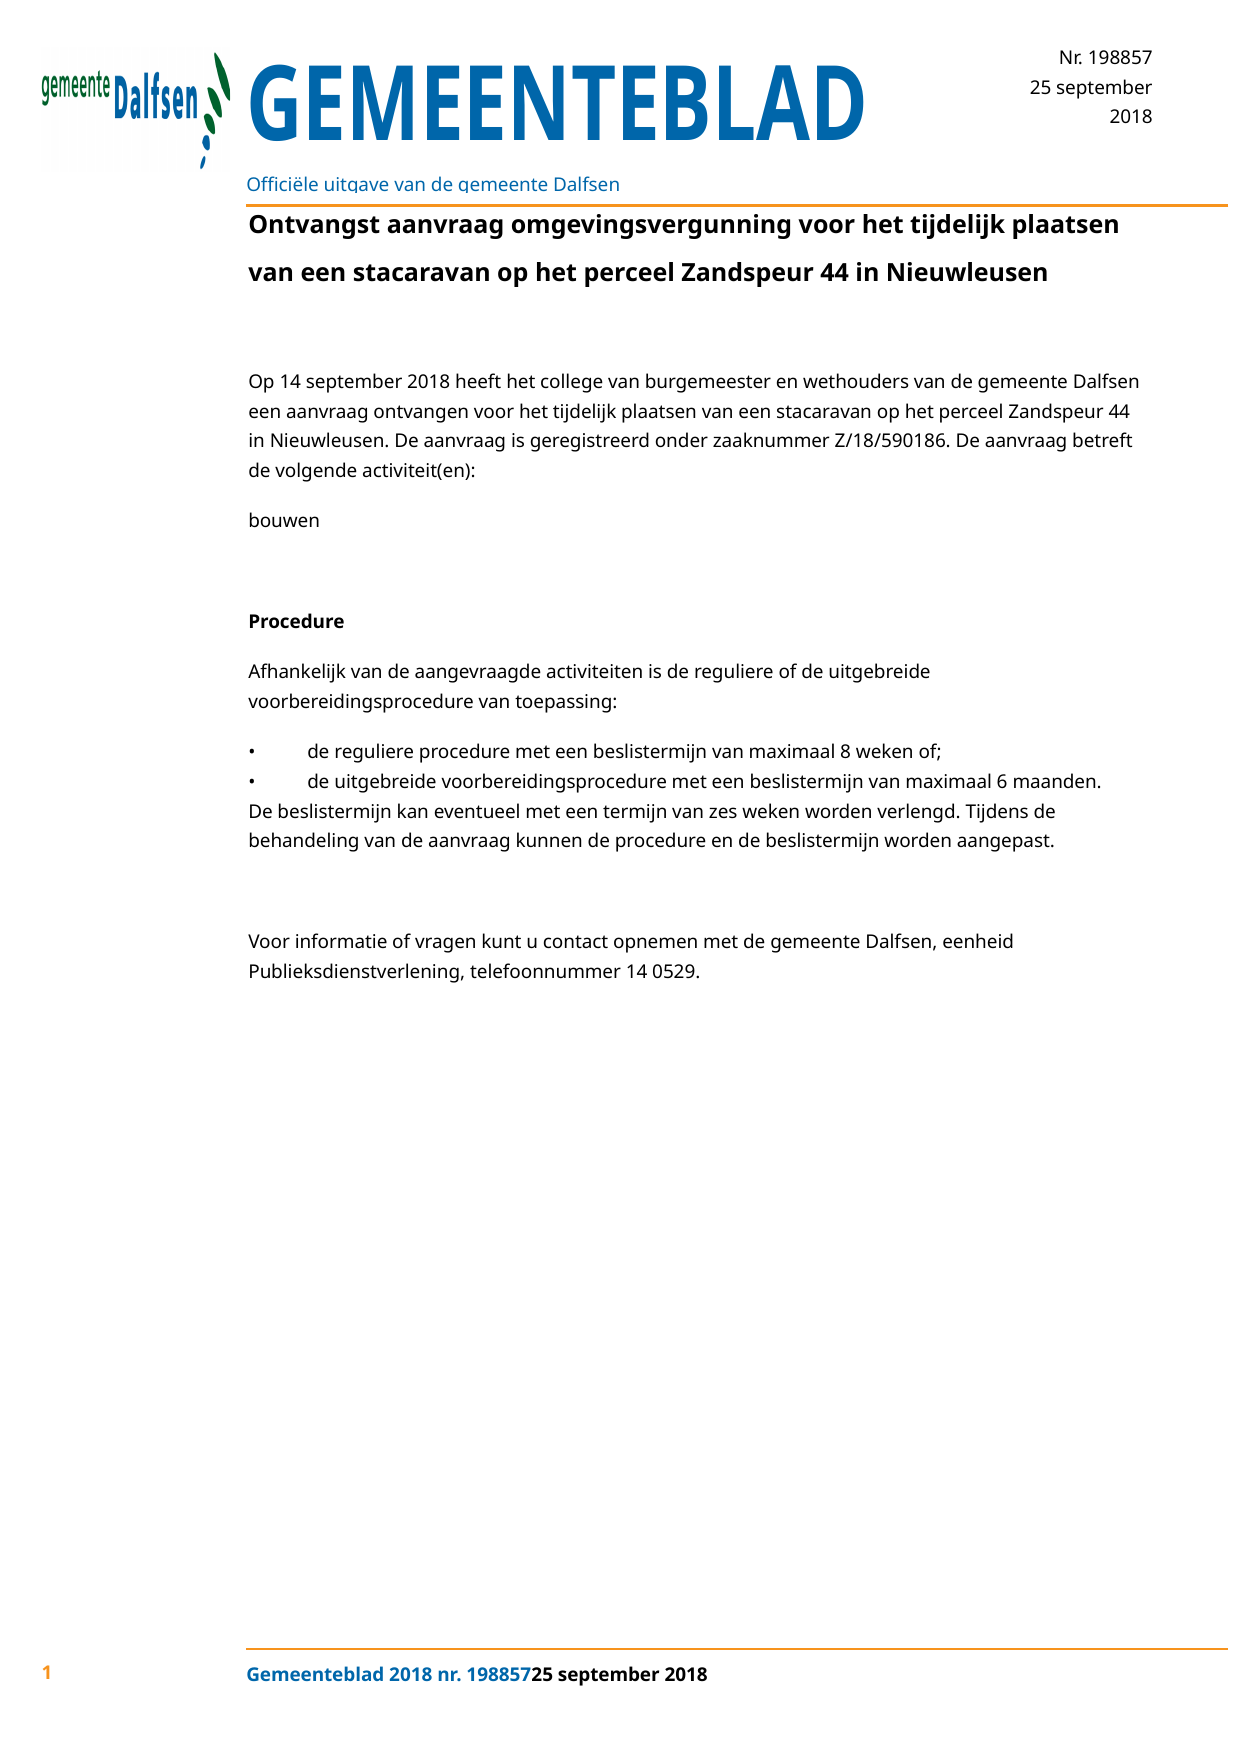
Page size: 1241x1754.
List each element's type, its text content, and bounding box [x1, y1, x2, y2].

text Procedure [248, 608, 1152, 634]
text bouwen [248, 507, 1152, 533]
list de uitgebreide voorbereidingsprocedure met een beslistermijn van maximaal 6 maanden. [248, 768, 1152, 794]
picture [41, 47, 231, 172]
text Voor informatie of vragen kunt u contact opnemen met de gemeente Dalfsen, eenheid Publieksdienstverlening, telefoonnummer 14 0529. [248, 928, 1152, 984]
list de reguliere procedure met een beslistermijn van maximaal 8 weken of; [248, 739, 1152, 764]
text Afhankelijk van de aangevraagde activiteiten is de reguliere of de uitgebreide voorbereidingsprocedure van toepassing: [248, 659, 1152, 714]
text Ontvangst aanvraag omgevingsvergunning voor het tijdelijk plaatsen van een stacaravan op het perceel Zandspeur 44 in Nieuwleusen [248, 207, 1152, 288]
text Op 14 september 2018 heeft het college van burgemeester en wethouders van de gemeente Dalfsen een aanvraag ontvangen voor het tijdelijk plaatsen van een stacaravan op het perceel Zandspeur 44 in Nieuwleusen. De aanvraag is geregistreerd onder zaaknummer Z/18/590186. De aanvraag betreft de volgende activiteit(en): [248, 368, 1152, 483]
text De beslistermijn kan eventueel met een termijn van zes weken worden verlengd. Tijdens de behandeling van de aanvraag kunnen de procedure en de beslistermijn worden aangepast. [248, 798, 1152, 853]
